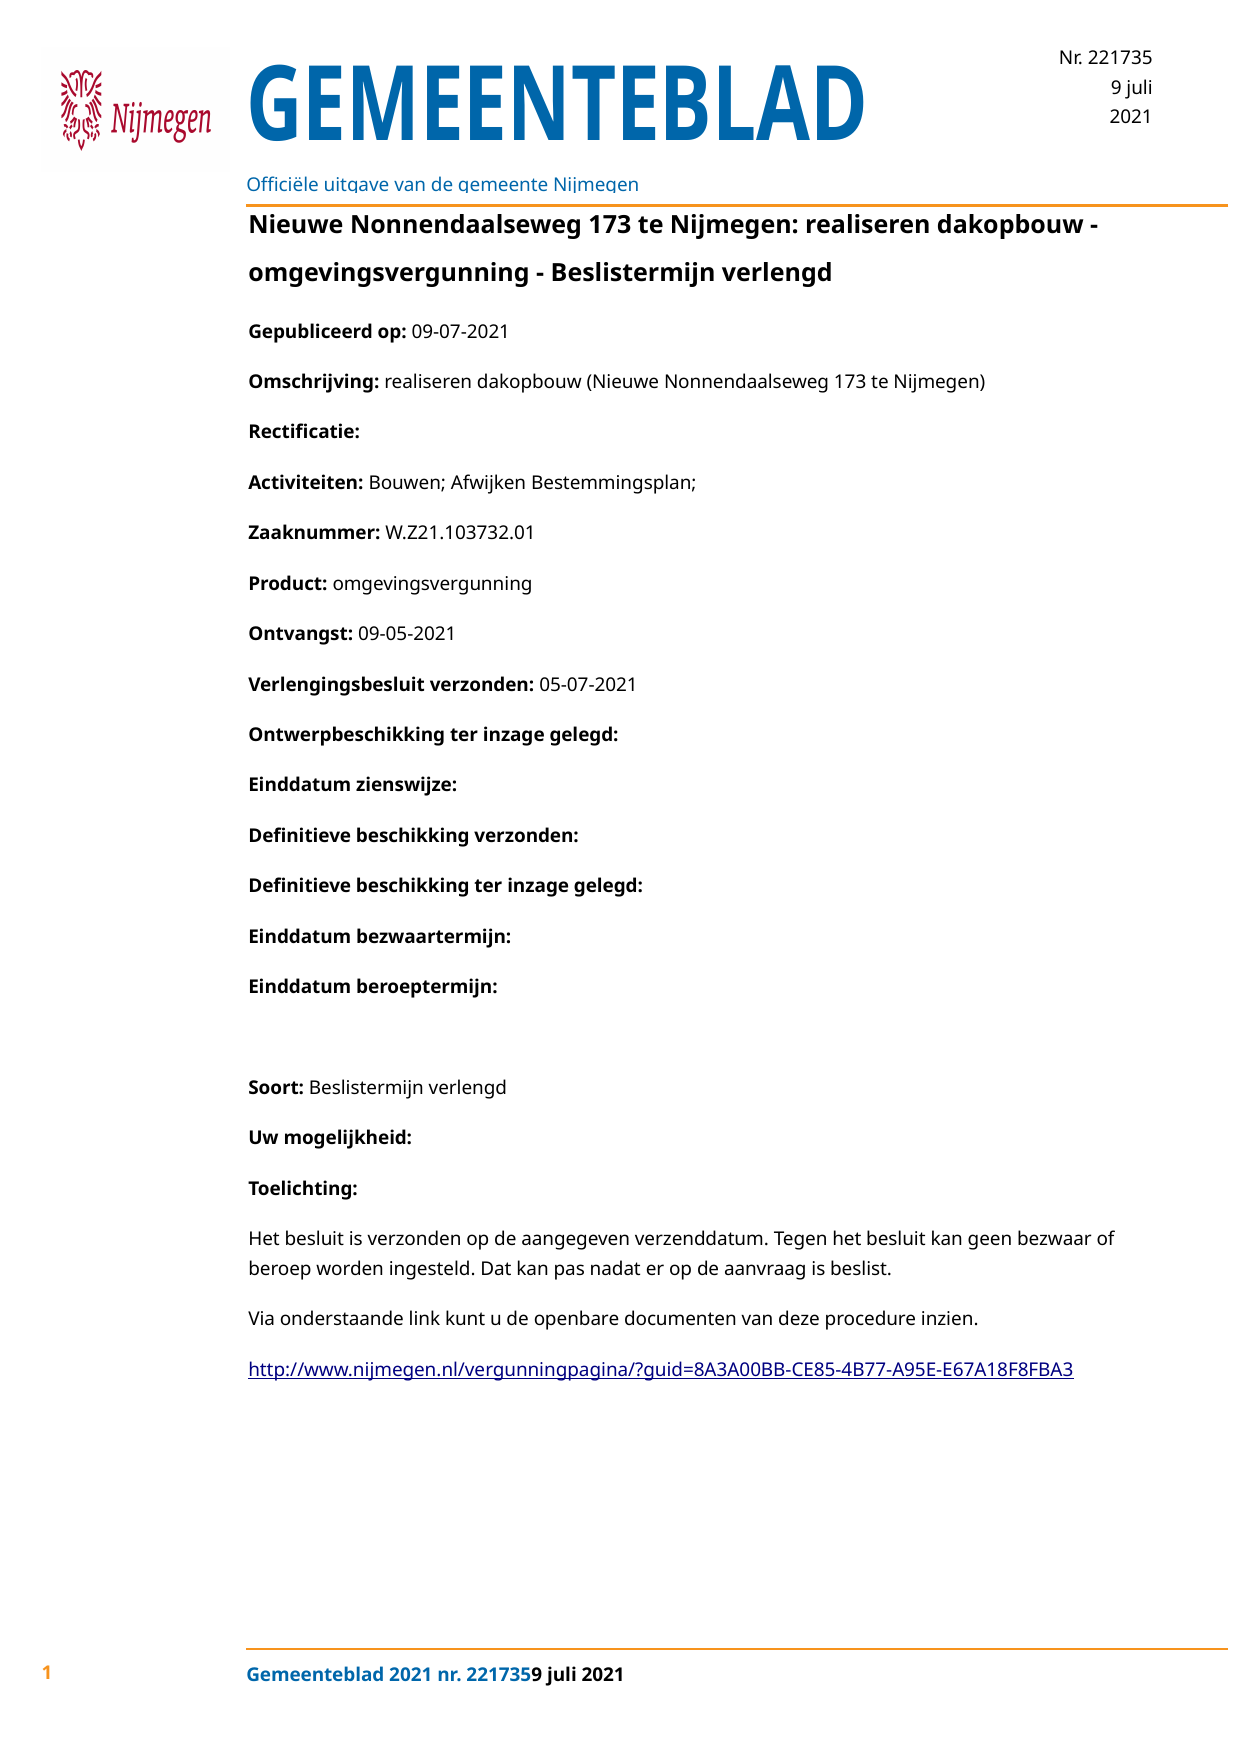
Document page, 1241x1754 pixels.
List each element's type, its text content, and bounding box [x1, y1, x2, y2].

text Rectificatie: [248, 419, 1152, 444]
text Zaaknummer: W.Z21.103732.01 [248, 519, 1152, 545]
picture [41, 47, 231, 172]
text Einddatum zienswijze: [248, 772, 1152, 797]
text http://www.nijmegen.nl/vergunningpagina/?guid=8A3A00BB-CE85-4B77-A95E-E67A18F8FBA3 [248, 1356, 1152, 1382]
text Via onderstaande link kunt u de openbare documenten van deze procedure inzien. [248, 1305, 1152, 1331]
text Product: omgevingsvergunning [248, 570, 1152, 596]
text Verlengingsbesluit verzonden: 05-07-2021 [248, 671, 1152, 697]
text Ontwerpbeschikking ter inzage gelegd: [248, 721, 1152, 747]
text Ontvangst: 09-05-2021 [248, 620, 1152, 646]
text Definitieve beschikking verzonden: [248, 822, 1152, 848]
text Definitieve beschikking ter inzage gelegd: [248, 872, 1152, 898]
text Gepubliceerd op: 09-07-2021 [248, 318, 1152, 344]
text Nieuwe Nonnendaalseweg 173 te Nijmegen: realiseren dakopbouw - omgevingsvergunning - Beslistermijn verlengd [248, 207, 1152, 288]
text Uw mogelijkheid: [248, 1124, 1152, 1150]
text Omschrijving: realiseren dakopbouw (Nieuwe Nonnendaalseweg 173 te Nijmegen) [248, 368, 1152, 394]
text Einddatum beroeptermijn: [248, 973, 1152, 999]
text Einddatum bezwaartermijn: [248, 923, 1152, 949]
text Soort: Beslistermijn verlengd [248, 1074, 1152, 1100]
text Activiteiten: Bouwen; Afwijken Bestemmingsplan; [248, 469, 1152, 495]
text Toelichting: [248, 1175, 1152, 1201]
text Het besluit is verzonden op de aangegeven verzenddatum. Tegen het besluit kan geen bezwaar of beroep worden ingesteld. Dat kan pas nadat er op de aanvraag is beslist. [248, 1225, 1152, 1281]
